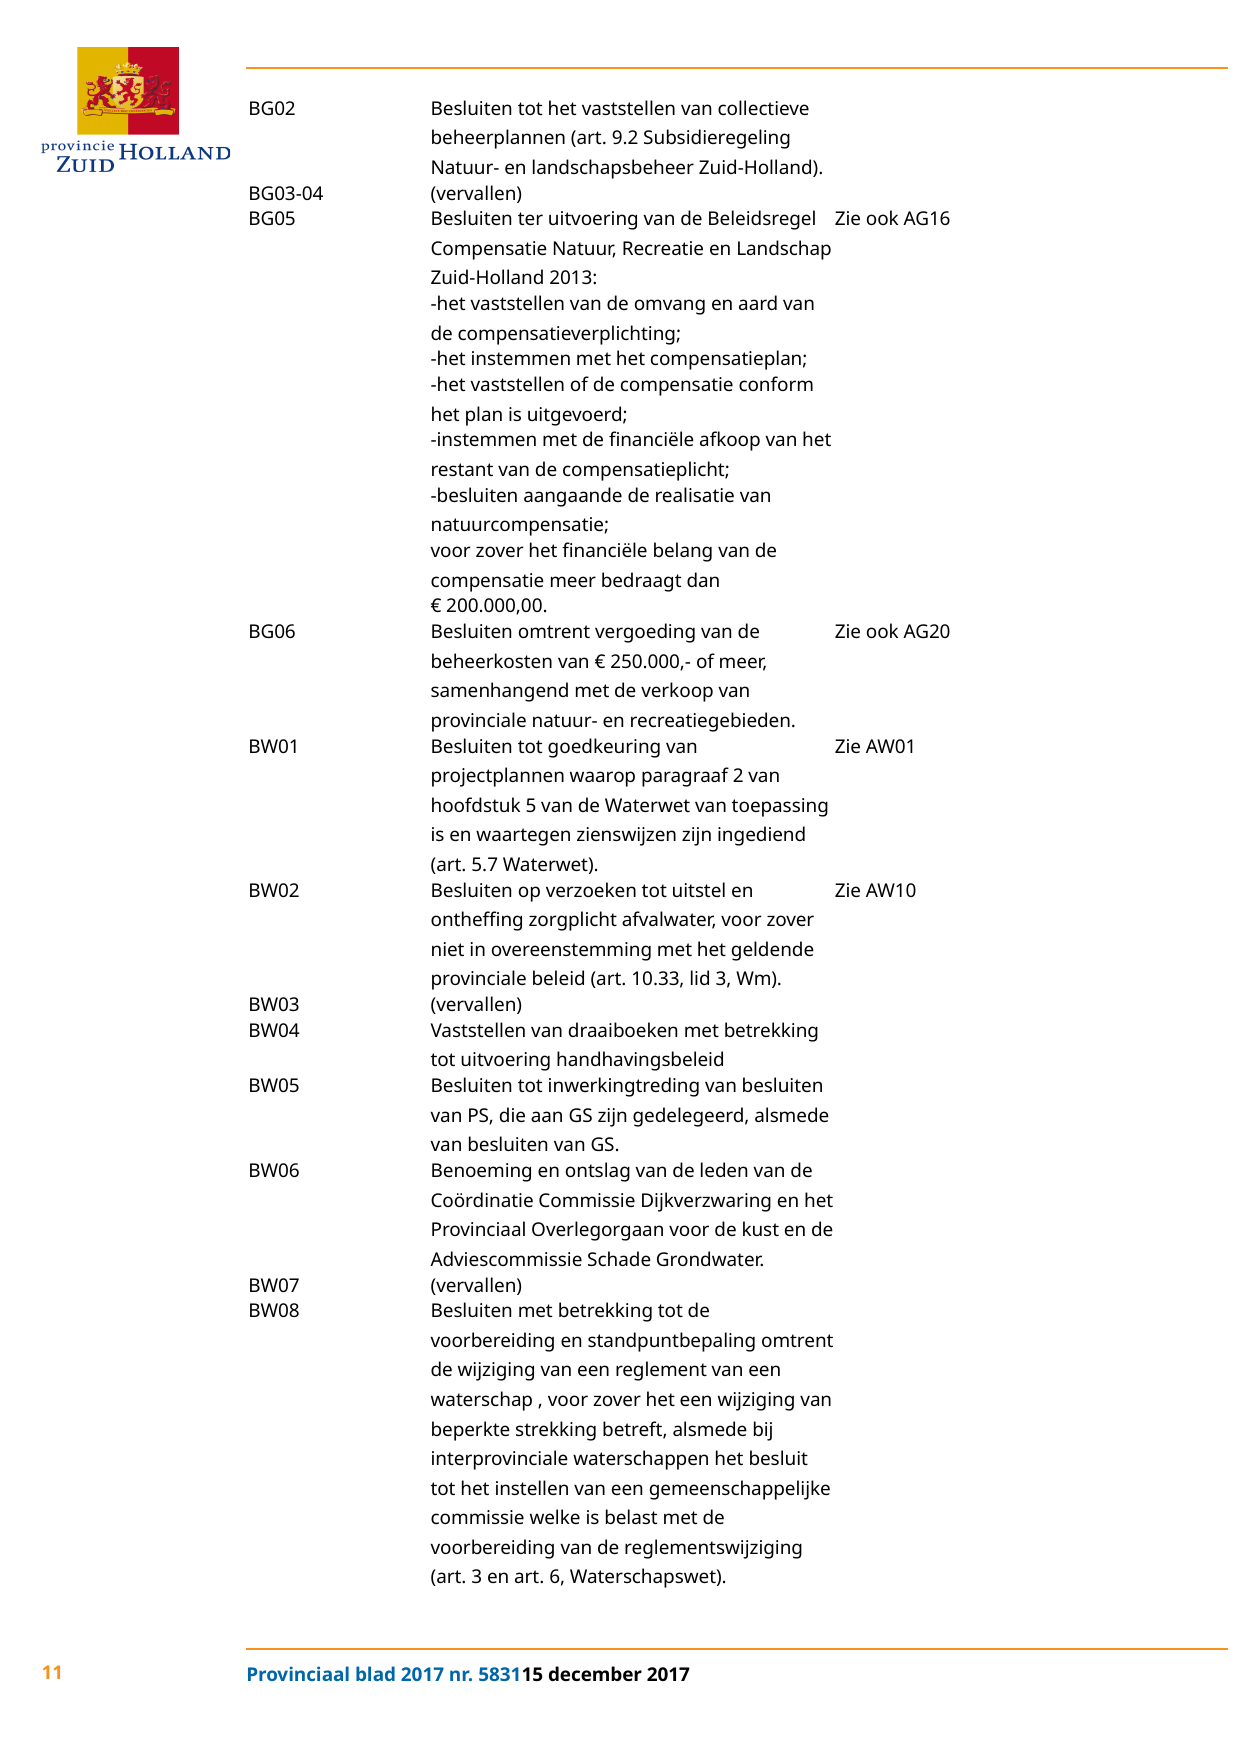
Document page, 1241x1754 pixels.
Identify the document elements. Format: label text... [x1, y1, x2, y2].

table_cell Besluiten op verzoeken tot uitstel en ontheffing zorgplicht afvalwater, voor zover niet in overeenstemming met het geldende provinciale beleid (art. 10.33, lid 3, Wm). [430, 877, 834, 991]
table_cell [835, 1017, 1152, 1072]
table_cell (vervallen) [430, 180, 834, 205]
table_cell (vervallen) [430, 1272, 834, 1297]
table_cell [248, 290, 430, 346]
table_cell [835, 1272, 1152, 1297]
table_cell BW02 [248, 877, 430, 991]
table_cell [835, 537, 1152, 593]
table_cell Besluiten tot inwerkingtreding van besluiten van PS, die aan GS zijn gedelegeerd, alsmede van besluiten van GS. [430, 1073, 834, 1157]
table_cell [835, 482, 1152, 537]
table_cell (vervallen) [430, 991, 834, 1017]
table_cell Besluiten tot goedkeuring van projectplannen waarop paragraaf 2 van hoofdstuk 5 van de Waterwet van toepassing is en waartegen zienswijzen zijn ingediend (art. 5.7 Waterwet). [430, 733, 834, 877]
table_cell [835, 180, 1152, 205]
table_cell -besluiten aangaande de realisatie van natuurcompensatie; [430, 482, 834, 537]
table_cell BG05 [248, 205, 430, 290]
table_cell [835, 1073, 1152, 1157]
table_cell BW04 [248, 1017, 430, 1072]
table_cell BW07 [248, 1272, 430, 1297]
table_cell [835, 290, 1152, 346]
table_cell Vaststellen van draaiboeken met betrekking tot uitvoering handhavingsbeleid [430, 1017, 834, 1072]
table_cell BG02 [248, 95, 430, 180]
table_cell voor zover het financiële belang van de compensatie meer bedraagt dan [430, 537, 834, 593]
table_cell BG06 [248, 618, 430, 733]
table_cell [248, 371, 430, 427]
table_cell Zie AW01 [835, 733, 1152, 877]
table_cell -het vaststellen van de omvang en aard van de compensatieverplichting; [430, 290, 834, 346]
table_cell Besluiten ter uitvoering van de Beleidsregel Compensatie Natuur, Recreatie en Landschap Zuid-Holland 2013: [430, 205, 834, 290]
table_cell BW03 [248, 991, 430, 1017]
table_cell [835, 371, 1152, 427]
table_cell BW08 [248, 1298, 430, 1589]
table_cell -het instemmen met het compensatieplan; [430, 346, 834, 371]
table_cell Zie ook AG20 [835, 618, 1152, 733]
table_cell [835, 593, 1152, 618]
table_cell BW06 [248, 1157, 430, 1272]
table_cell Besluiten tot het vaststellen van collectieve beheerplannen (art. 9.2 Subsidieregeling Natuur- en landschapsbeheer Zuid-Holland). [430, 95, 834, 180]
table_cell [248, 593, 430, 618]
table_cell Zie AW10 [835, 877, 1152, 991]
table_cell Zie ook AG16 [835, 205, 1152, 290]
table_cell [835, 991, 1152, 1017]
table_cell [835, 346, 1152, 371]
table_cell BW05 [248, 1073, 430, 1157]
table_cell [248, 427, 430, 482]
table_cell [248, 537, 430, 593]
table_cell € 200.000,00. [430, 593, 834, 618]
table_cell [835, 1298, 1152, 1589]
table_cell Besluiten omtrent vergoeding van de beheerkosten van € 250.000,- of meer, samenhangend met de verkoop van provinciale natuur- en recreatiegebieden. [430, 618, 834, 733]
table_cell Besluiten met betrekking tot de voorbereiding en standpuntbepaling omtrent de wijziging van een reglement van een waterschap , voor zover het een wijziging van beperkte strekking betreft, alsmede bij interprovinciale waterschappen het besluit tot het instellen van een gemeenschappelijke commissie welke is belast met de voorbereiding van de reglementswijziging (art. 3 en art. 6, Waterschapswet). [430, 1298, 834, 1589]
table_cell BW01 [248, 733, 430, 877]
table_cell -het vaststellen of de compensatie conform het plan is uitgevoerd; [430, 371, 834, 427]
table_cell [835, 1157, 1152, 1272]
picture [41, 47, 231, 172]
table_cell [248, 482, 430, 537]
table_cell [835, 95, 1152, 180]
table_cell -instemmen met de financiële afkoop van het restant van de compensatieplicht; [430, 427, 834, 482]
table_cell [835, 427, 1152, 482]
table_cell Benoeming en ontslag van de leden van de Coördinatie Commissie Dijkverzwaring en het Provinciaal Overlegorgaan voor de kust en de Adviescommissie Schade Grondwater. [430, 1157, 834, 1272]
table_cell [248, 346, 430, 371]
table_cell BG03-04 [248, 180, 430, 205]
